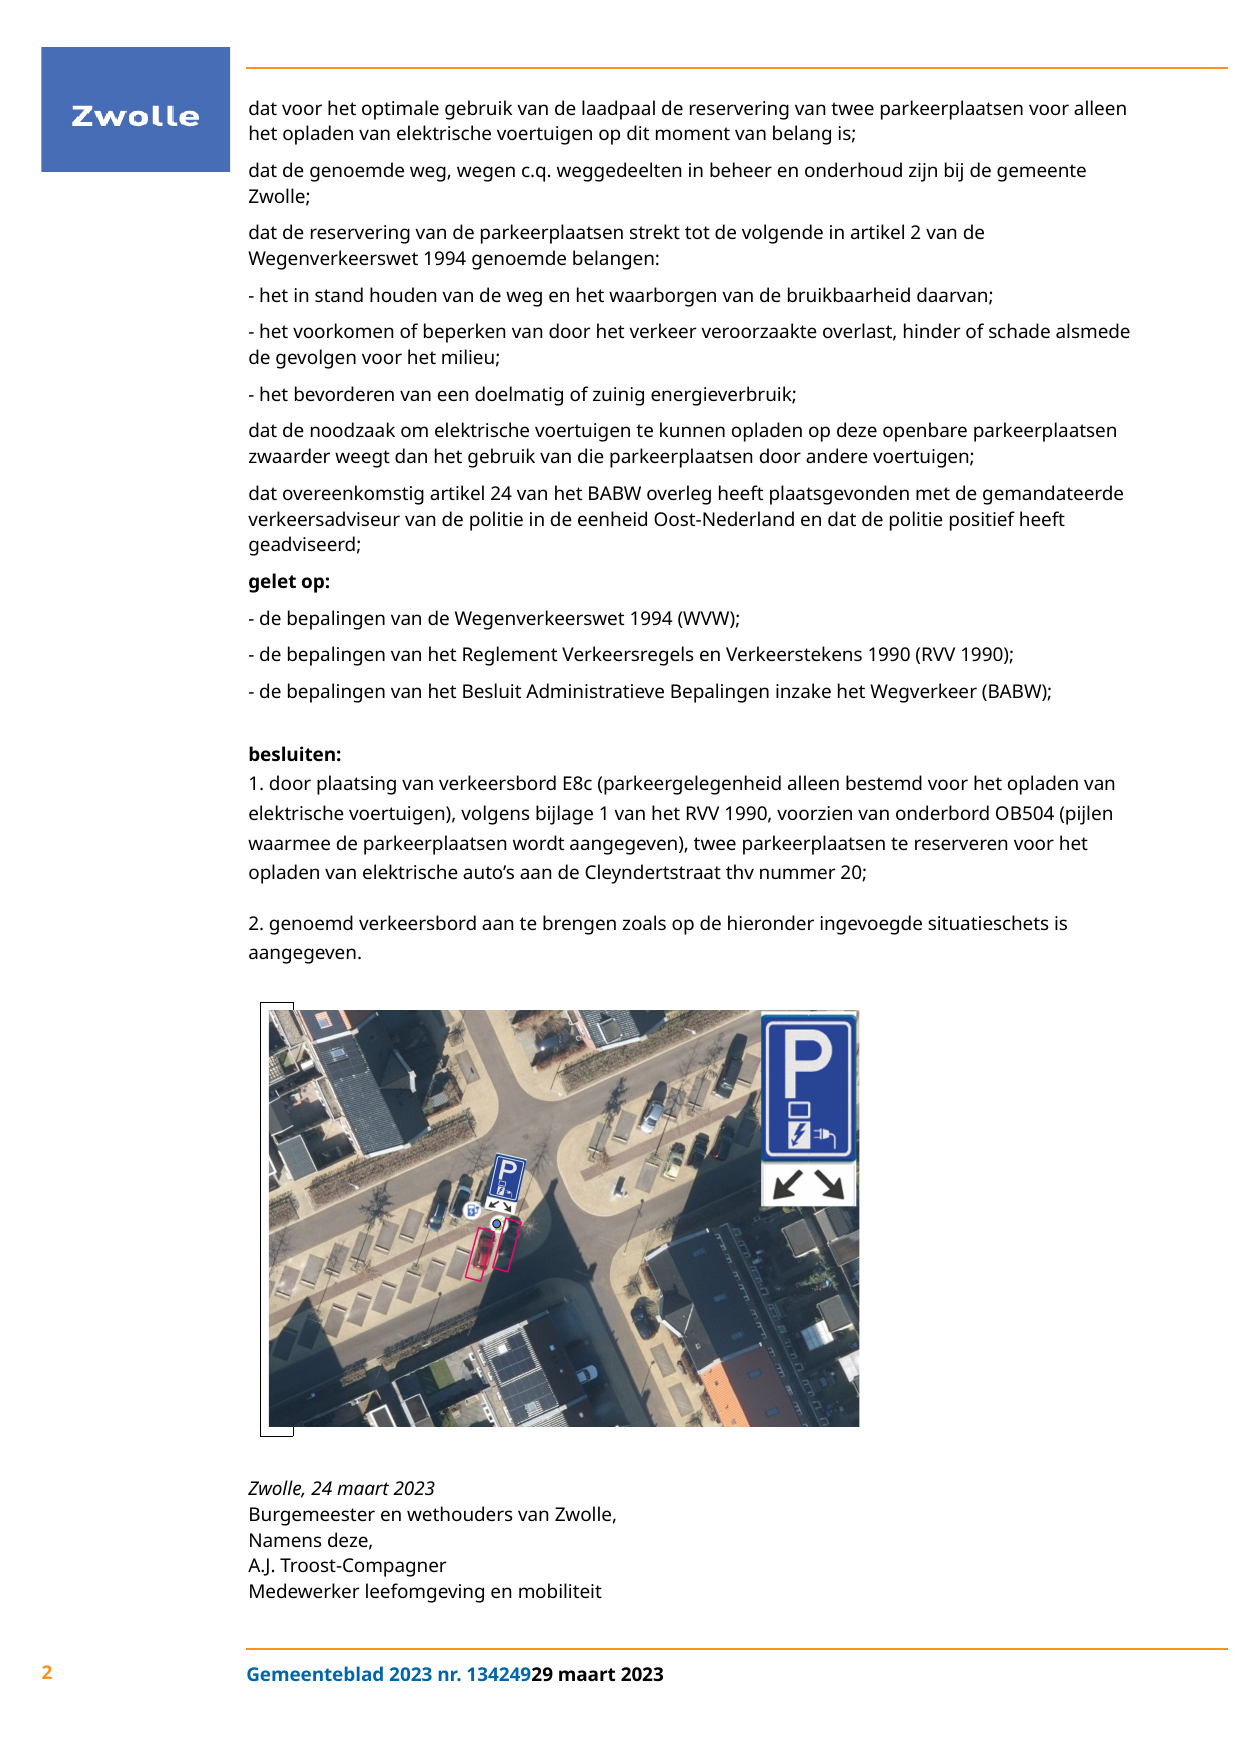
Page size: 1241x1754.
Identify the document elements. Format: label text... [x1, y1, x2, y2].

text dat overeenkomstig artikel 24 van het BABW overleg heeft plaatsgevonden met de gemandateerde verkeersadviseur van de politie in de eenheid Oost-Nederland en dat de politie positief heeft geadviseerd; [248, 480, 1152, 557]
text Namens deze, [248, 1527, 1152, 1553]
text A.J. Troost-Compagner [248, 1553, 1152, 1578]
text - de bepalingen van de Wegenverkeerswet 1994 (WVW); [248, 605, 1152, 631]
text Burgemeester en wethouders van Zwolle, [248, 1501, 1152, 1527]
text - het bevorderen van een doelmatig of zuinig energieverbruik; [248, 381, 1152, 407]
picture [41, 47, 231, 172]
text Zwolle, 24 maart 2023 [248, 1475, 1152, 1501]
text dat de noodzaak om elektrische voertuigen te kunnen opladen op deze openbare parkeerplaatsen zwaarder weegt dan het gebruik van die parkeerplaatsen door andere voertuigen; [248, 418, 1152, 469]
text - de bepalingen van het Besluit Administratieve Bepalingen inzake het Wegverkeer (BABW); [248, 678, 1152, 704]
text besluiten: [248, 741, 1152, 767]
text dat voor het optimale gebruik van de laadpaal de reservering van twee parkeerplaatsen voor alleen het opladen van elektrische voertuigen op dit moment van belang is; [248, 95, 1152, 146]
text Medewerker leefomgeving en mobiliteit [248, 1578, 1152, 1604]
text gelet op: [248, 568, 1152, 594]
text dat de reservering van de parkeerplaatsen strekt tot de volgende in artikel 2 van de Wegenverkeerswet 1994 genoemde belangen: [248, 219, 1152, 271]
picture [268, 1010, 860, 1427]
text - het voorkomen of beperken van door het verkeer veroorzaakte overlast, hinder of schade alsmede de gevolgen voor het milieu; [248, 319, 1152, 370]
text 1. door plaatsing van verkeersbord E8c (parkeergelegenheid alleen bestemd voor het opladen van elektrische voertuigen), volgens bijlage 1 van het RVV 1990, voorzien van onderbord OB504 (pijlen waarmee de parkeerplaatsen wordt aangegeven), twee parkeerplaatsen te reserveren voor het opladen van elektrische auto’s aan de Cleyndertstraat thv nummer 20; [248, 771, 1152, 885]
text 2. genoemd verkeersbord aan te brengen zoals op de hieronder ingevoegde situatieschets is aangegeven. [248, 910, 1152, 965]
text - de bepalingen van het Reglement Verkeersregels en Verkeerstekens 1990 (RVV 1990); [248, 642, 1152, 667]
text dat de genoemde weg, wegen c.q. weggedeelten in beheer en onderhoud zijn bij de gemeente Zwolle; [248, 157, 1152, 209]
text - het in stand houden van de weg en het waarborgen van de bruikbaarheid daarvan; [248, 282, 1152, 308]
